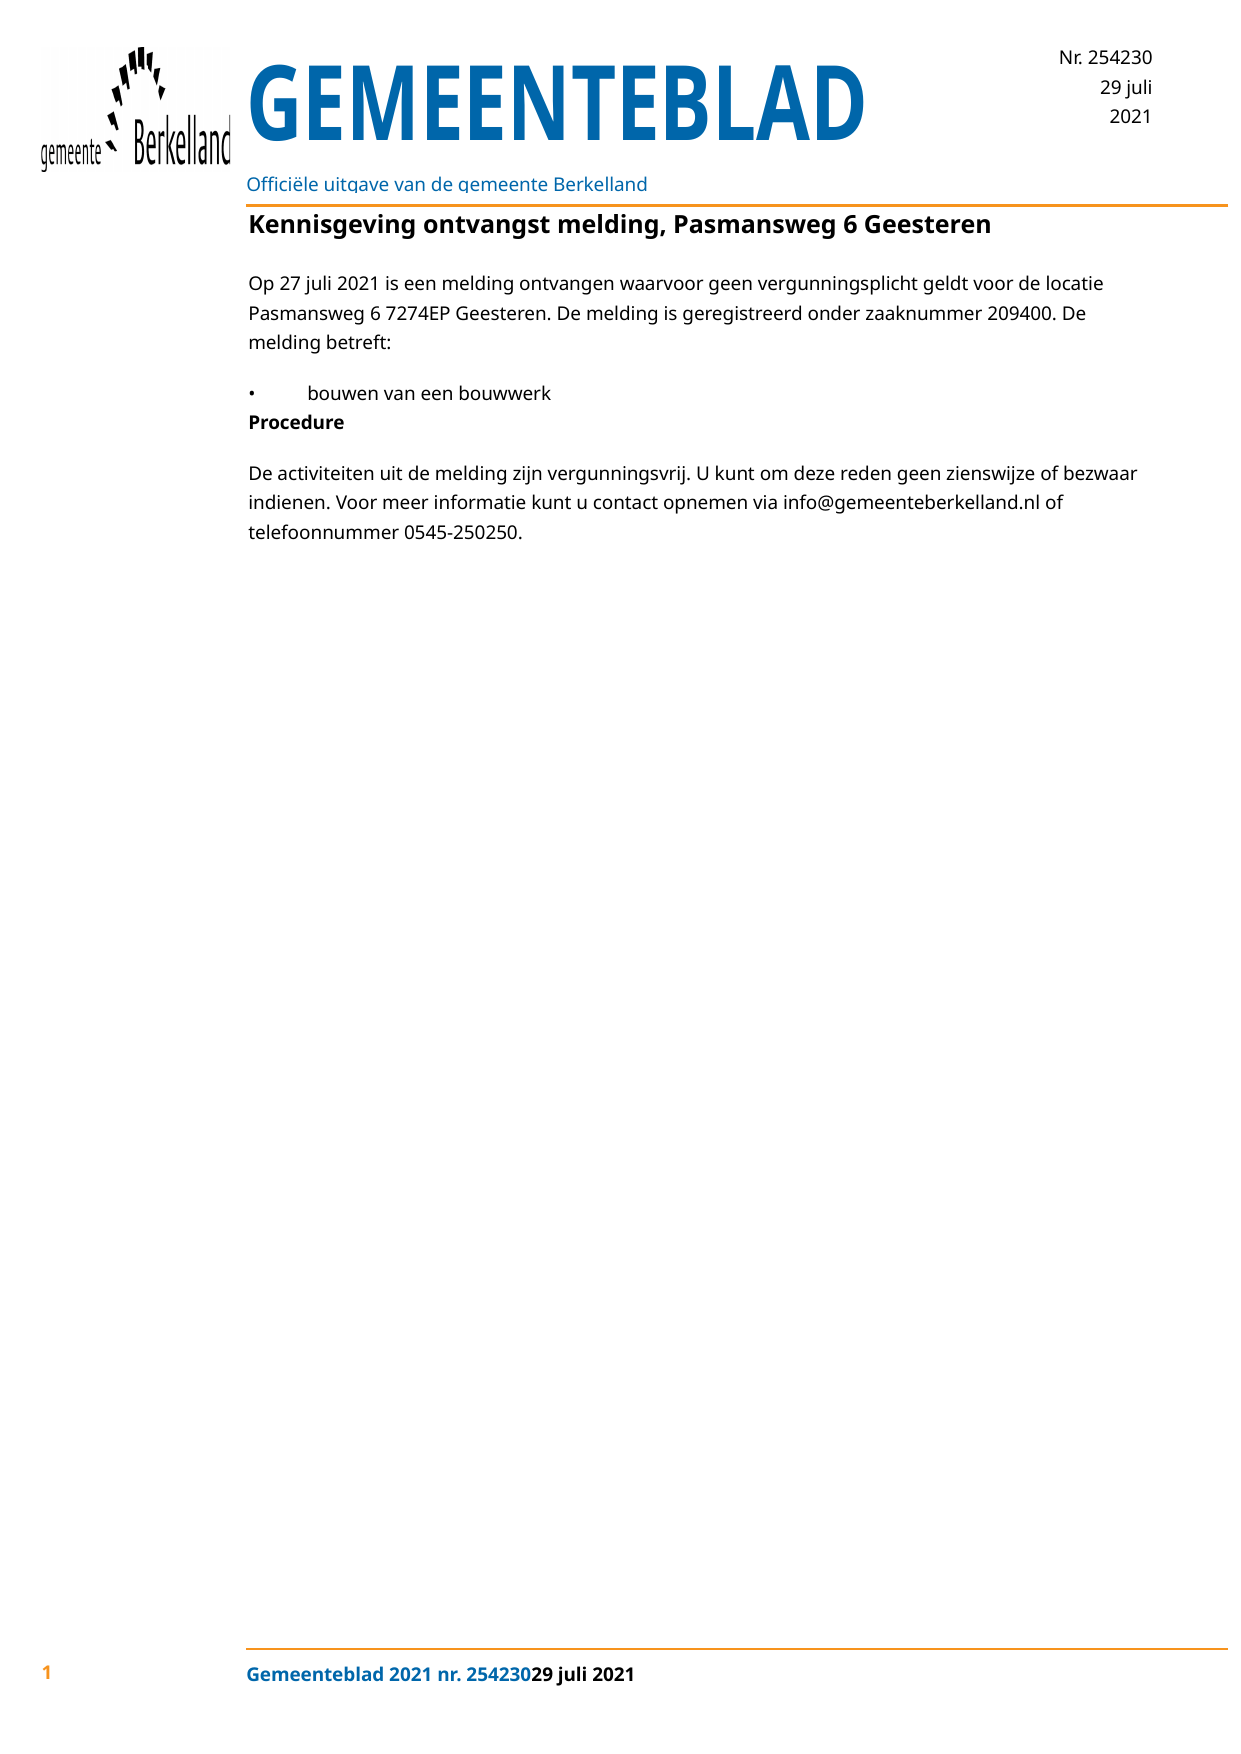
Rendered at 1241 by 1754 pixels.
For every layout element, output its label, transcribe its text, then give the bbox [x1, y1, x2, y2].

text De activiteiten uit de melding zijn vergunningsvrij. U kunt om deze reden geen zienswijze of bezwaar indienen. Voor meer informatie kunt u contact opnemen via info@gemeenteberkelland.nl of telefoonnummer 0545-250250. [248, 460, 1152, 545]
text Kennisgeving ontvangst melding, Pasmansweg 6 Geesteren [248, 207, 1152, 241]
list bouwen van een bouwwerk [248, 380, 1152, 406]
text Procedure [248, 409, 1152, 435]
text Op 27 juli 2021 is een melding ontvangen waarvoor geen vergunningsplicht geldt voor de locatie Pasmansweg 6 7274EP Geesteren. De melding is geregistreerd onder zaaknummer 209400. De melding betreft: [248, 270, 1152, 355]
picture [41, 47, 231, 172]
